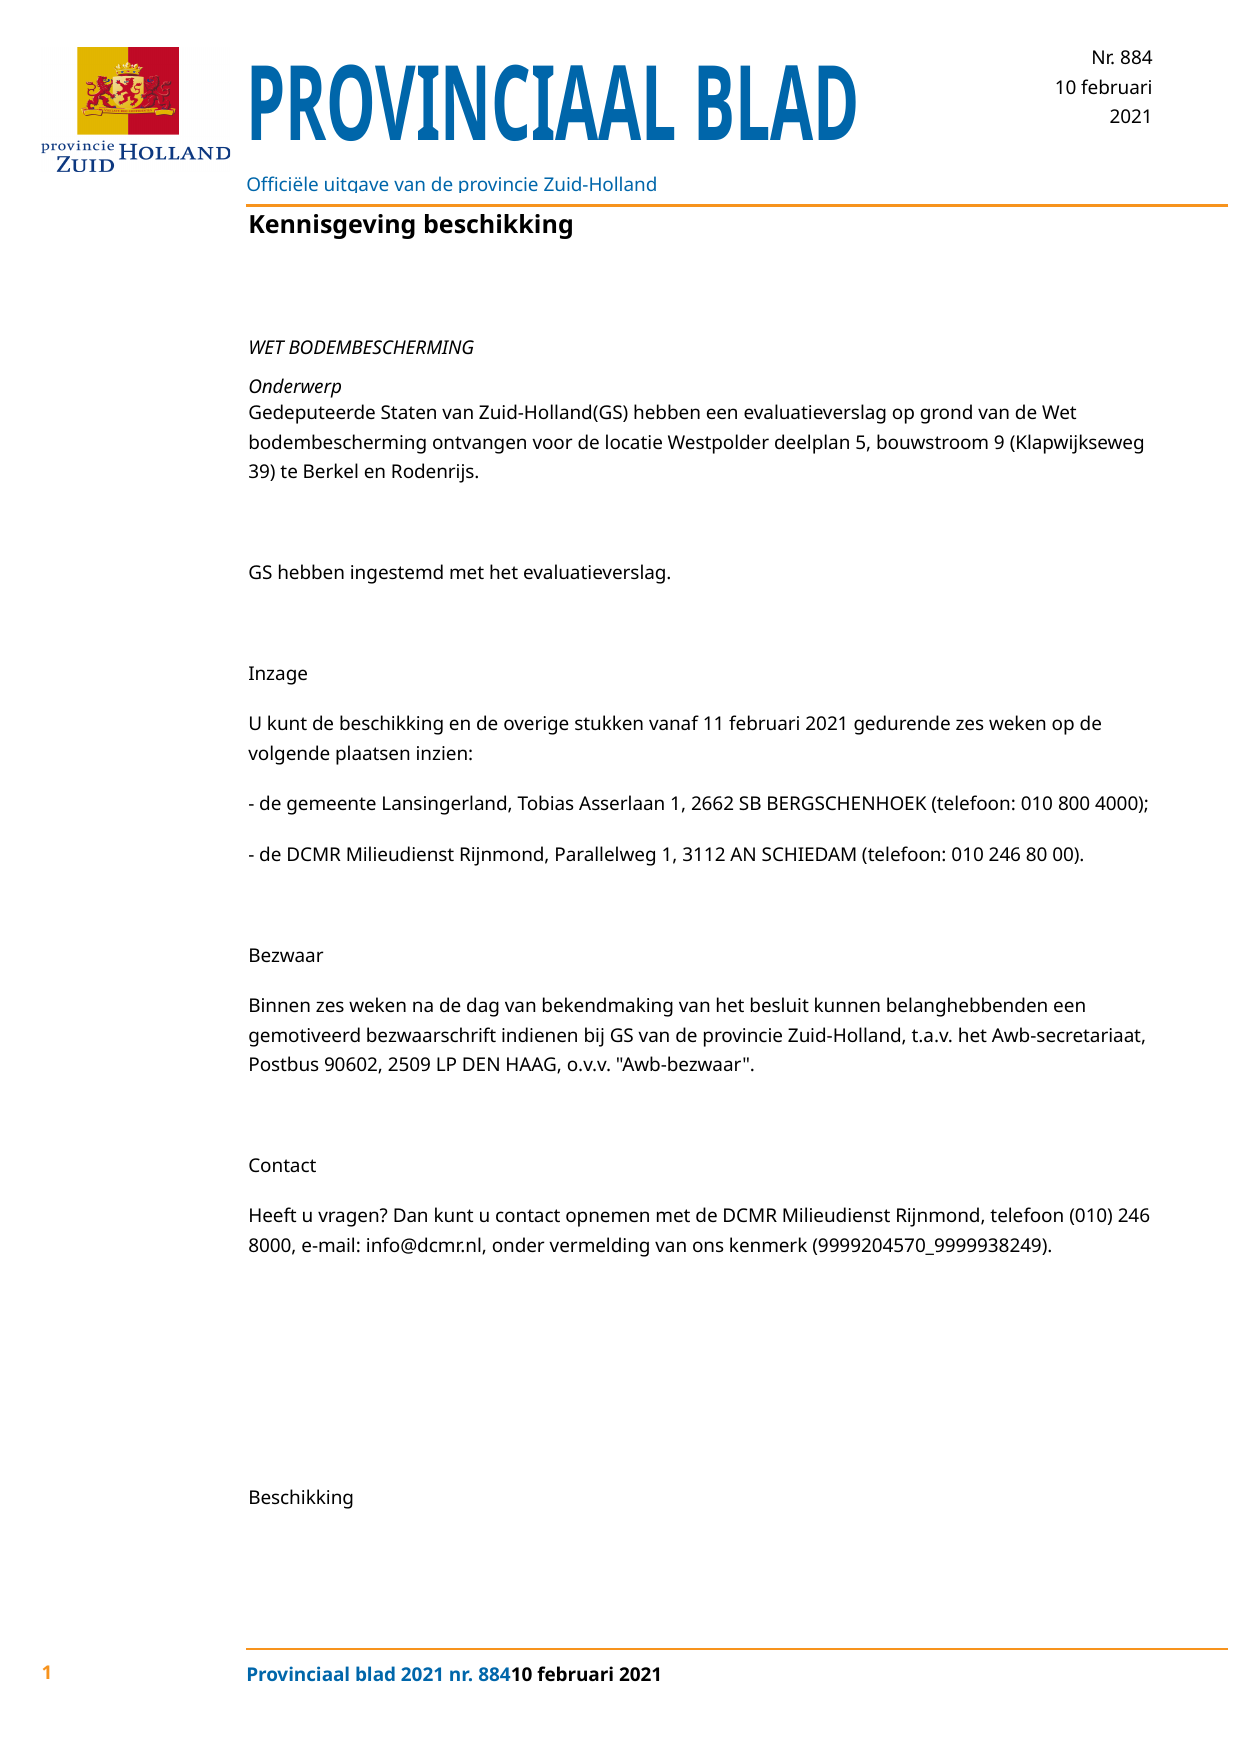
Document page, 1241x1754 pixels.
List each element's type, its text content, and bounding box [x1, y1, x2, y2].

picture [41, 47, 231, 172]
text Heeft u vragen? Dan kunt u contact opnemen met de DCMR Milieudienst Rijnmond, telefoon (010) 246 8000, e-mail: info@dcmr.nl, onder vermelding van ons kenmerk (9999204570_9999938249). [248, 1203, 1152, 1258]
text Kennisgeving beschikking [248, 207, 1152, 241]
text GS hebben ingestemd met het evaluatieverslag. [248, 559, 1152, 585]
text Onderwerp [248, 373, 1152, 399]
text Bezwaar [248, 942, 1152, 967]
text Beschikking [248, 1484, 1152, 1510]
text Contact [248, 1152, 1152, 1178]
text Inzage [248, 660, 1152, 686]
text U kunt de beschikking en de overige stukken vanaf 11 februari 2021 gedurende zes weken op de volgende plaatsen inzien: [248, 711, 1152, 766]
text Binnen zes weken na de dag van bekendmaking van het besluit kunnen belanghebbenden een gemotiveerd bezwaarschrift indienen bij GS van de provincie Zuid-Holland, t.a.v. het Awb-secretariaat, Postbus 90602, 2509 LP DEN HAAG, o.v.v. "Awb-bezwaar". [248, 992, 1152, 1077]
text - de DCMR Milieudienst Rijnmond, Parallelweg 1, 3112 AN SCHIEDAM (telefoon: 010 246 80 00). [248, 841, 1152, 867]
text WET BODEMBESCHERMING [248, 334, 1152, 360]
text - de gemeente Lansingerland, Tobias Asserlaan 1, 2662 SB BERGSCHENHOEK (telefoon: 010 800 4000); [248, 791, 1152, 816]
text Gedeputeerde Staten van Zuid-Holland(GS) hebben een evaluatieverslag op grond van de Wet bodembescherming ontvangen voor de locatie Westpolder deelplan 5, bouwstroom 9 (Klapwijkseweg 39) te Berkel en Rodenrijs. [248, 399, 1152, 484]
